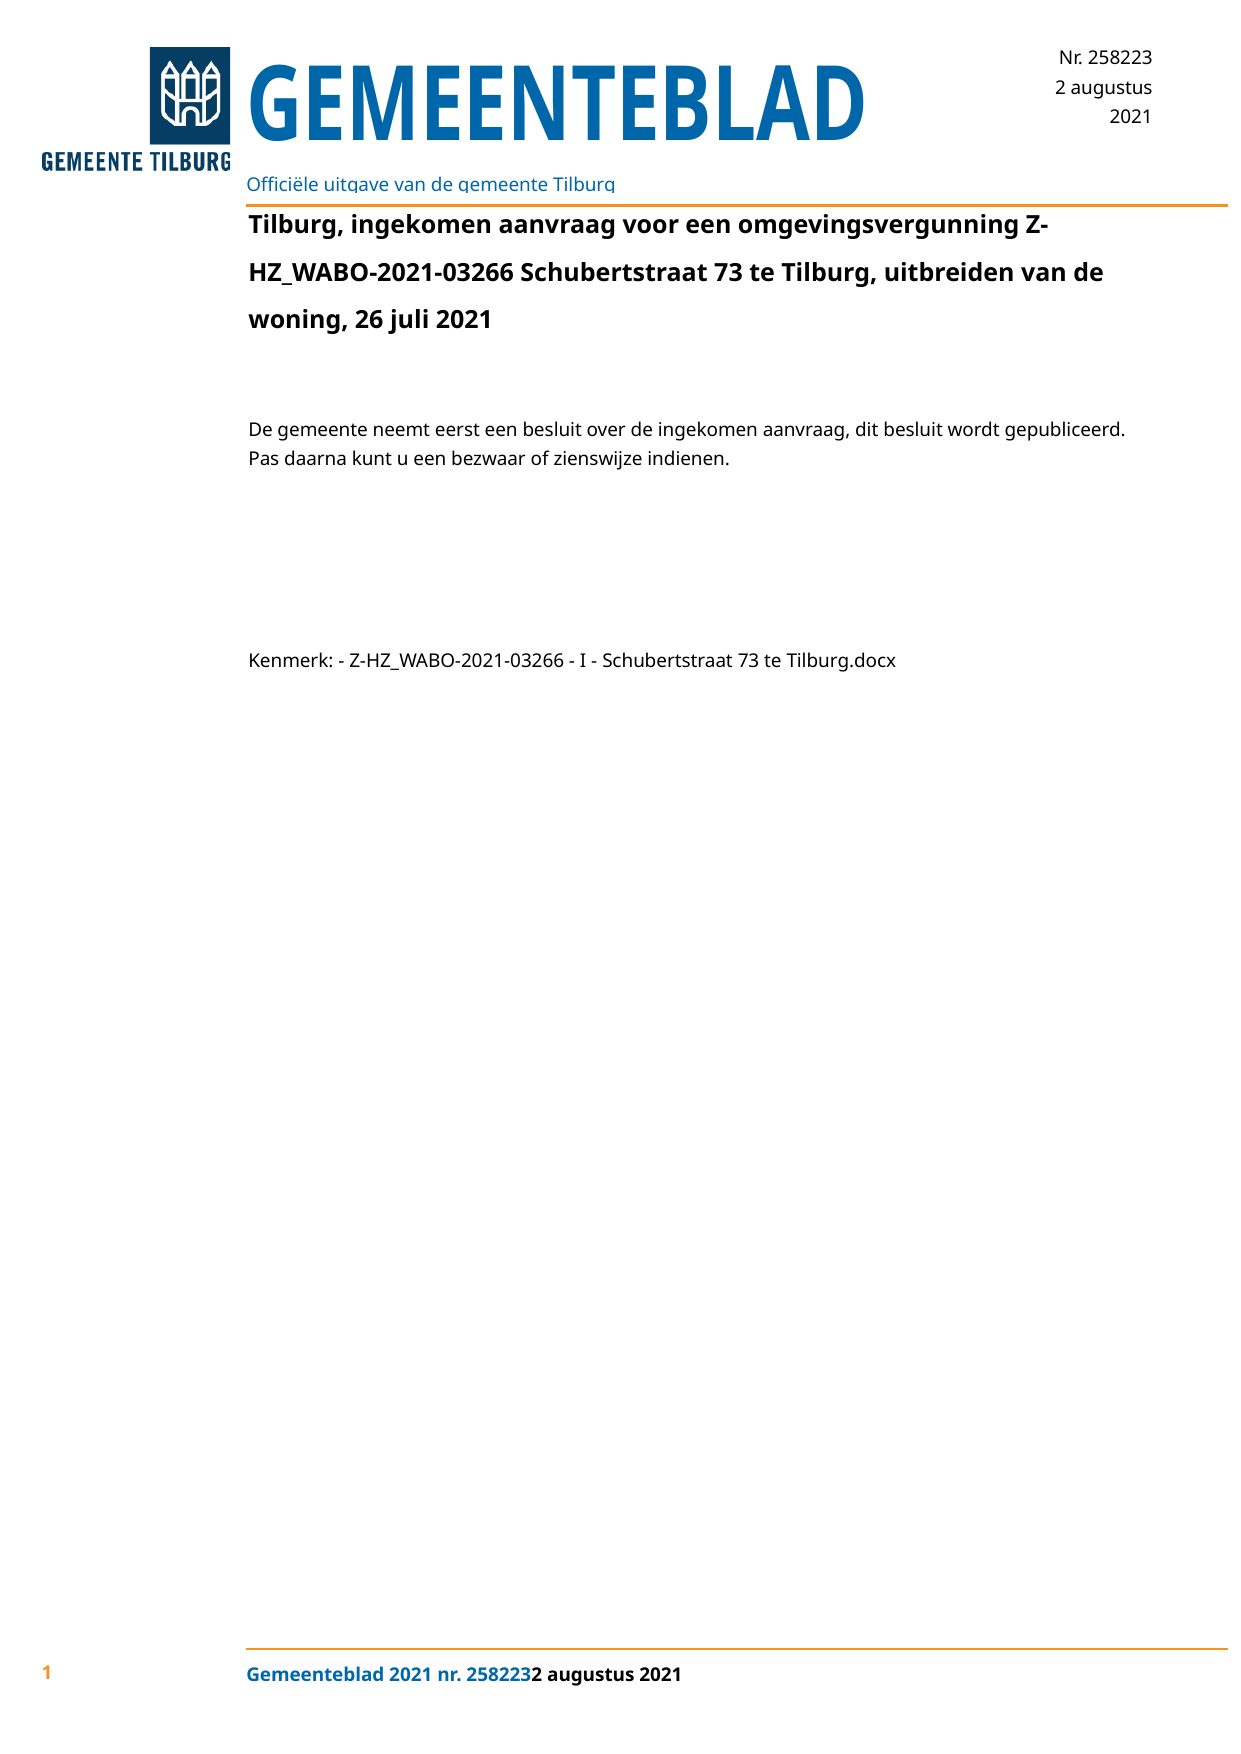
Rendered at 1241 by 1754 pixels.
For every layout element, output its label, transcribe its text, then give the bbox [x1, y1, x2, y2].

text De gemeente neemt eerst een besluit over de ingekomen aanvraag, dit besluit wordt gepubliceerd. Pas daarna kunt u een bezwaar of zienswijze indienen. [248, 416, 1152, 471]
text Kenmerk: - Z-HZ_WABO-2021-03266 - I - Schubertstraat 73 te Tilburg.docx [248, 647, 1152, 673]
text Tilburg, ingekomen aanvraag voor een omgevingsvergunning Z-HZ_WABO-2021-03266 Schubertstraat 73 te Tilburg, uitbreiden van de woning, 26 juli 2021 [248, 207, 1152, 336]
picture [41, 47, 231, 172]
